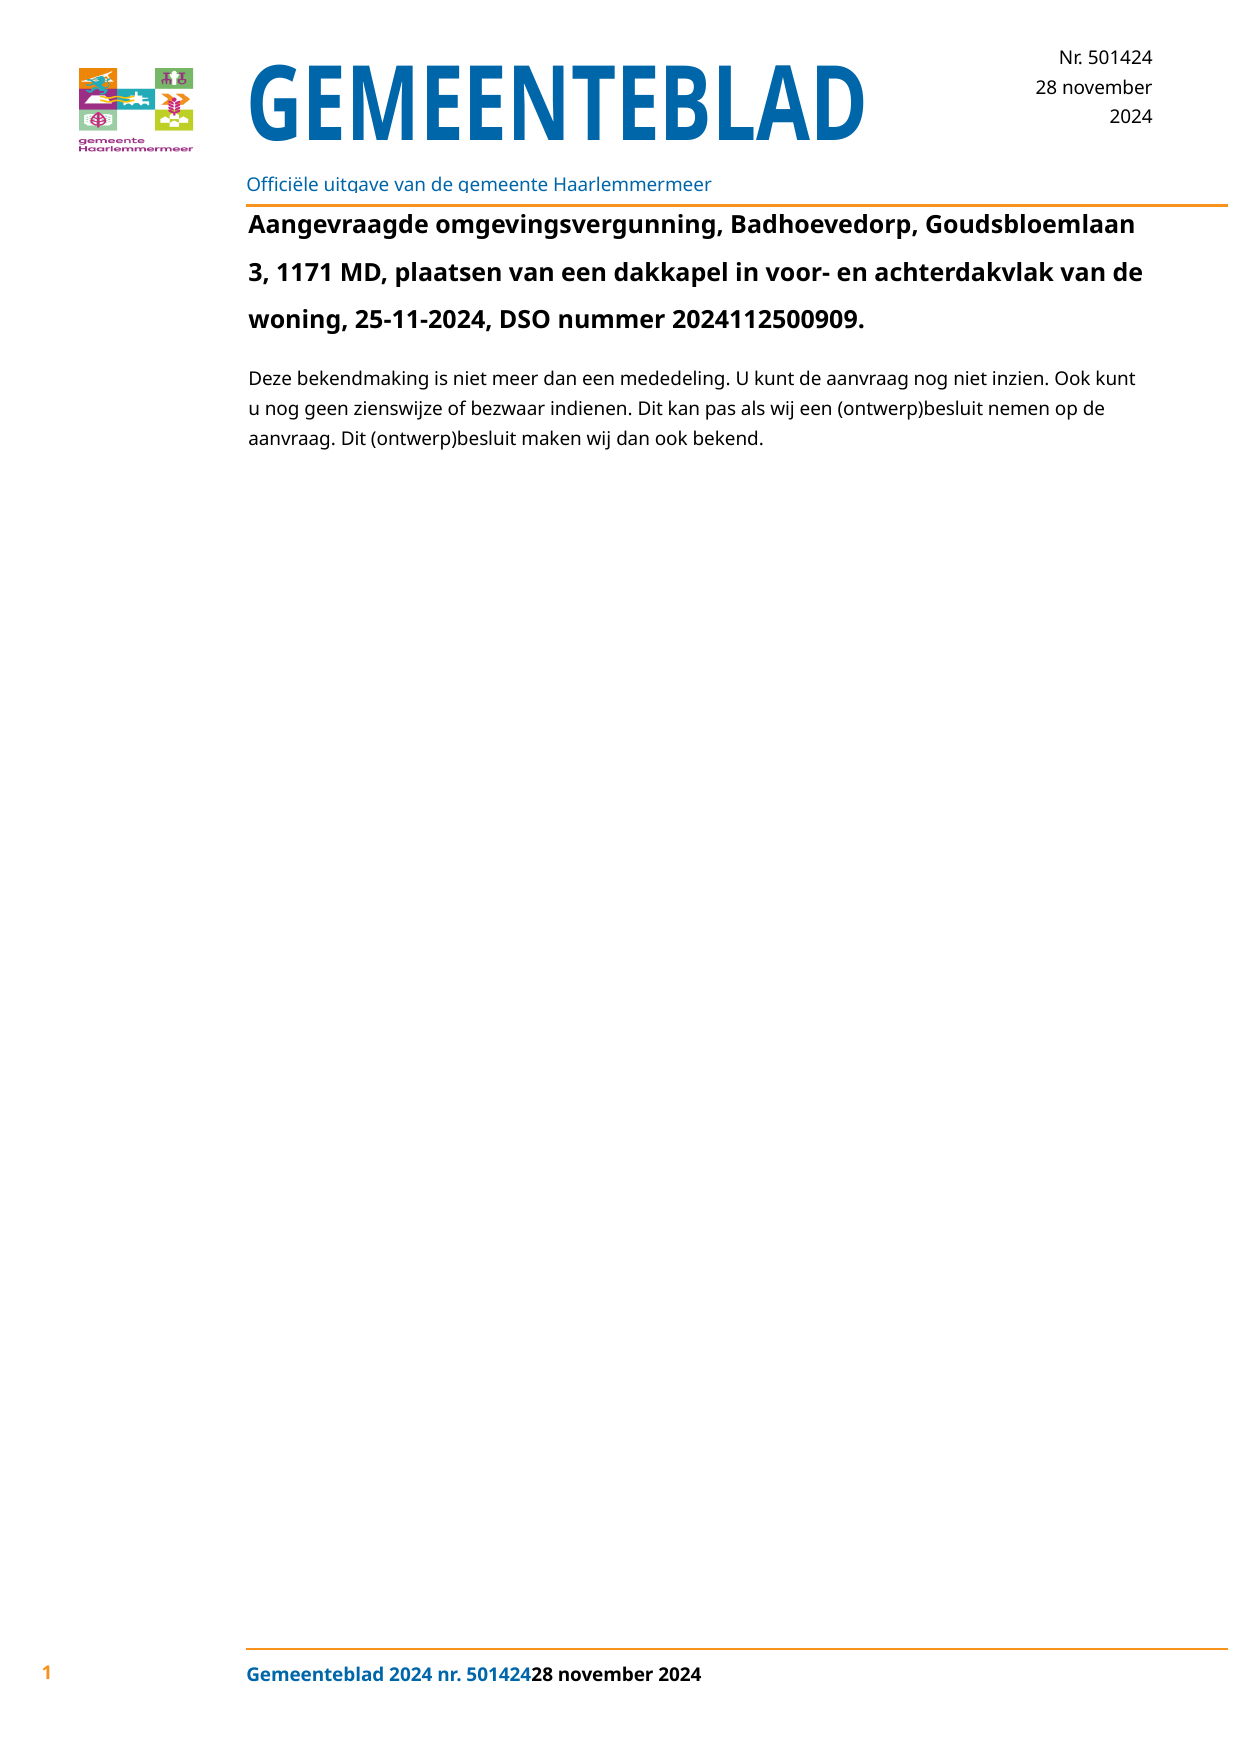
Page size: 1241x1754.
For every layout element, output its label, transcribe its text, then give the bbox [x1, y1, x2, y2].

text Aangevraagde omgevingsvergunning, Badhoevedorp, Goudsbloemlaan 3, 1171 MD, plaatsen van een dakkapel in voor- en achterdakvlak van de woning, 25-11-2024, DSO nummer 2024112500909. [248, 207, 1152, 336]
picture [41, 47, 231, 172]
text Deze bekendmaking is niet meer dan een mededeling. U kunt de aanvraag nog niet inzien. Ook kunt u nog geen zienswijze of bezwaar indienen. Dit kan pas als wij een (ontwerp)besluit nemen op de aanvraag. Dit (ontwerp)besluit maken wij dan ook bekend. [248, 366, 1152, 450]
